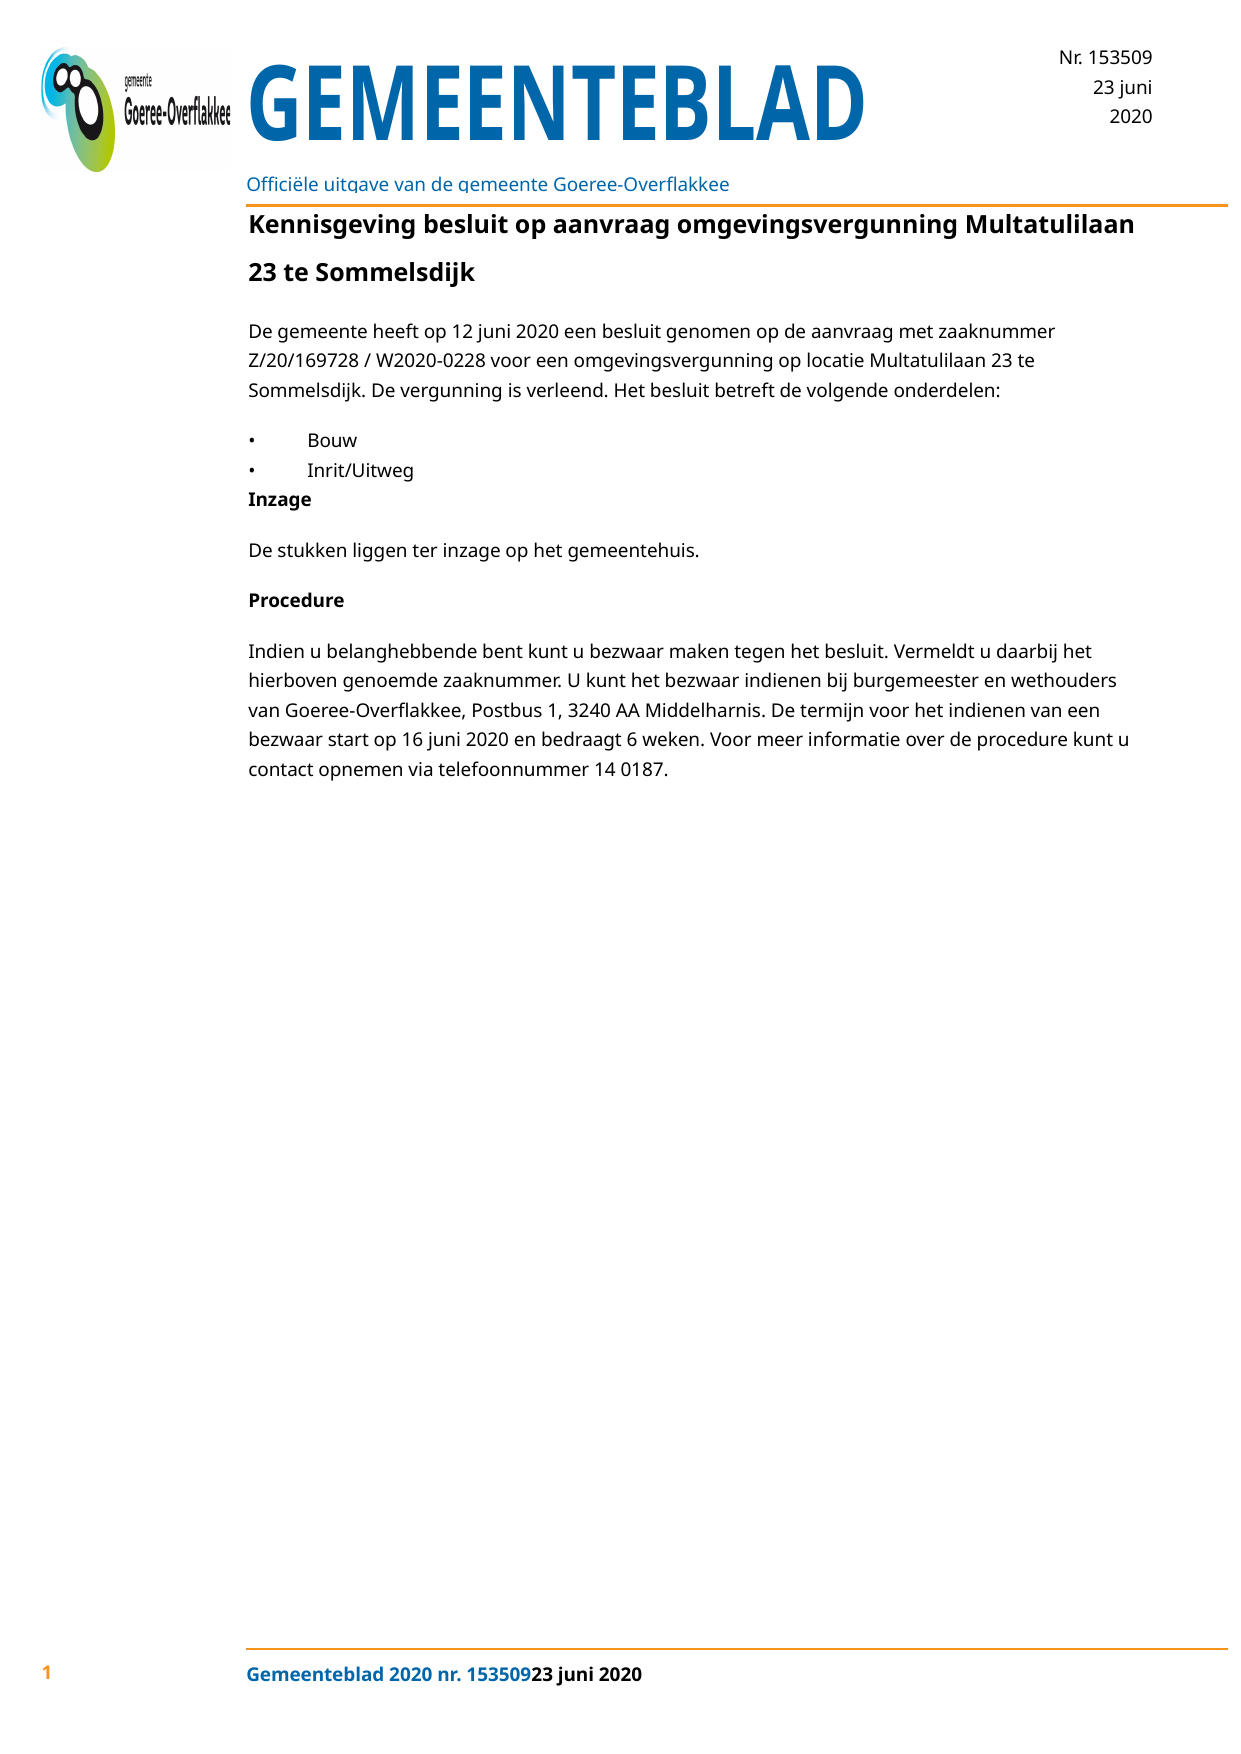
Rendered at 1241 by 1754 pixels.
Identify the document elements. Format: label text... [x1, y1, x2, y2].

text Kennisgeving besluit op aanvraag omgevingsvergunning Multatulilaan 23 te Sommelsdijk [248, 207, 1152, 288]
picture [41, 47, 231, 172]
text Procedure [248, 587, 1152, 613]
list Inrit/Uitweg [248, 457, 1152, 483]
text De stukken liggen ter inzage op het gemeentehuis. [248, 537, 1152, 563]
text Indien u belanghebbende bent kunt u bezwaar maken tegen het besluit. Vermeldt u daarbij het hierboven genoemde zaaknummer. U kunt het bezwaar indienen bij burgemeester en wethouders van Goeree-Overflakkee, Postbus 1, 3240 AA Middelharnis. De termijn voor het indienen van een bezwaar start op 16 juni 2020 en bedraagt 6 weken. Voor meer informatie over de procedure kunt u contact opnemen via telefoonnummer 14 0187. [248, 638, 1152, 782]
list Bouw [248, 427, 1152, 453]
text De gemeente heeft op 12 juni 2020 een besluit genomen op de aanvraag met zaaknummer Z/20/169728 / W2020-0228 voor een omgevingsvergunning op locatie Multatulilaan 23 te Sommelsdijk. De vergunning is verleend. Het besluit betreft de volgende onderdelen: [248, 318, 1152, 403]
text Inzage [248, 487, 1152, 512]
